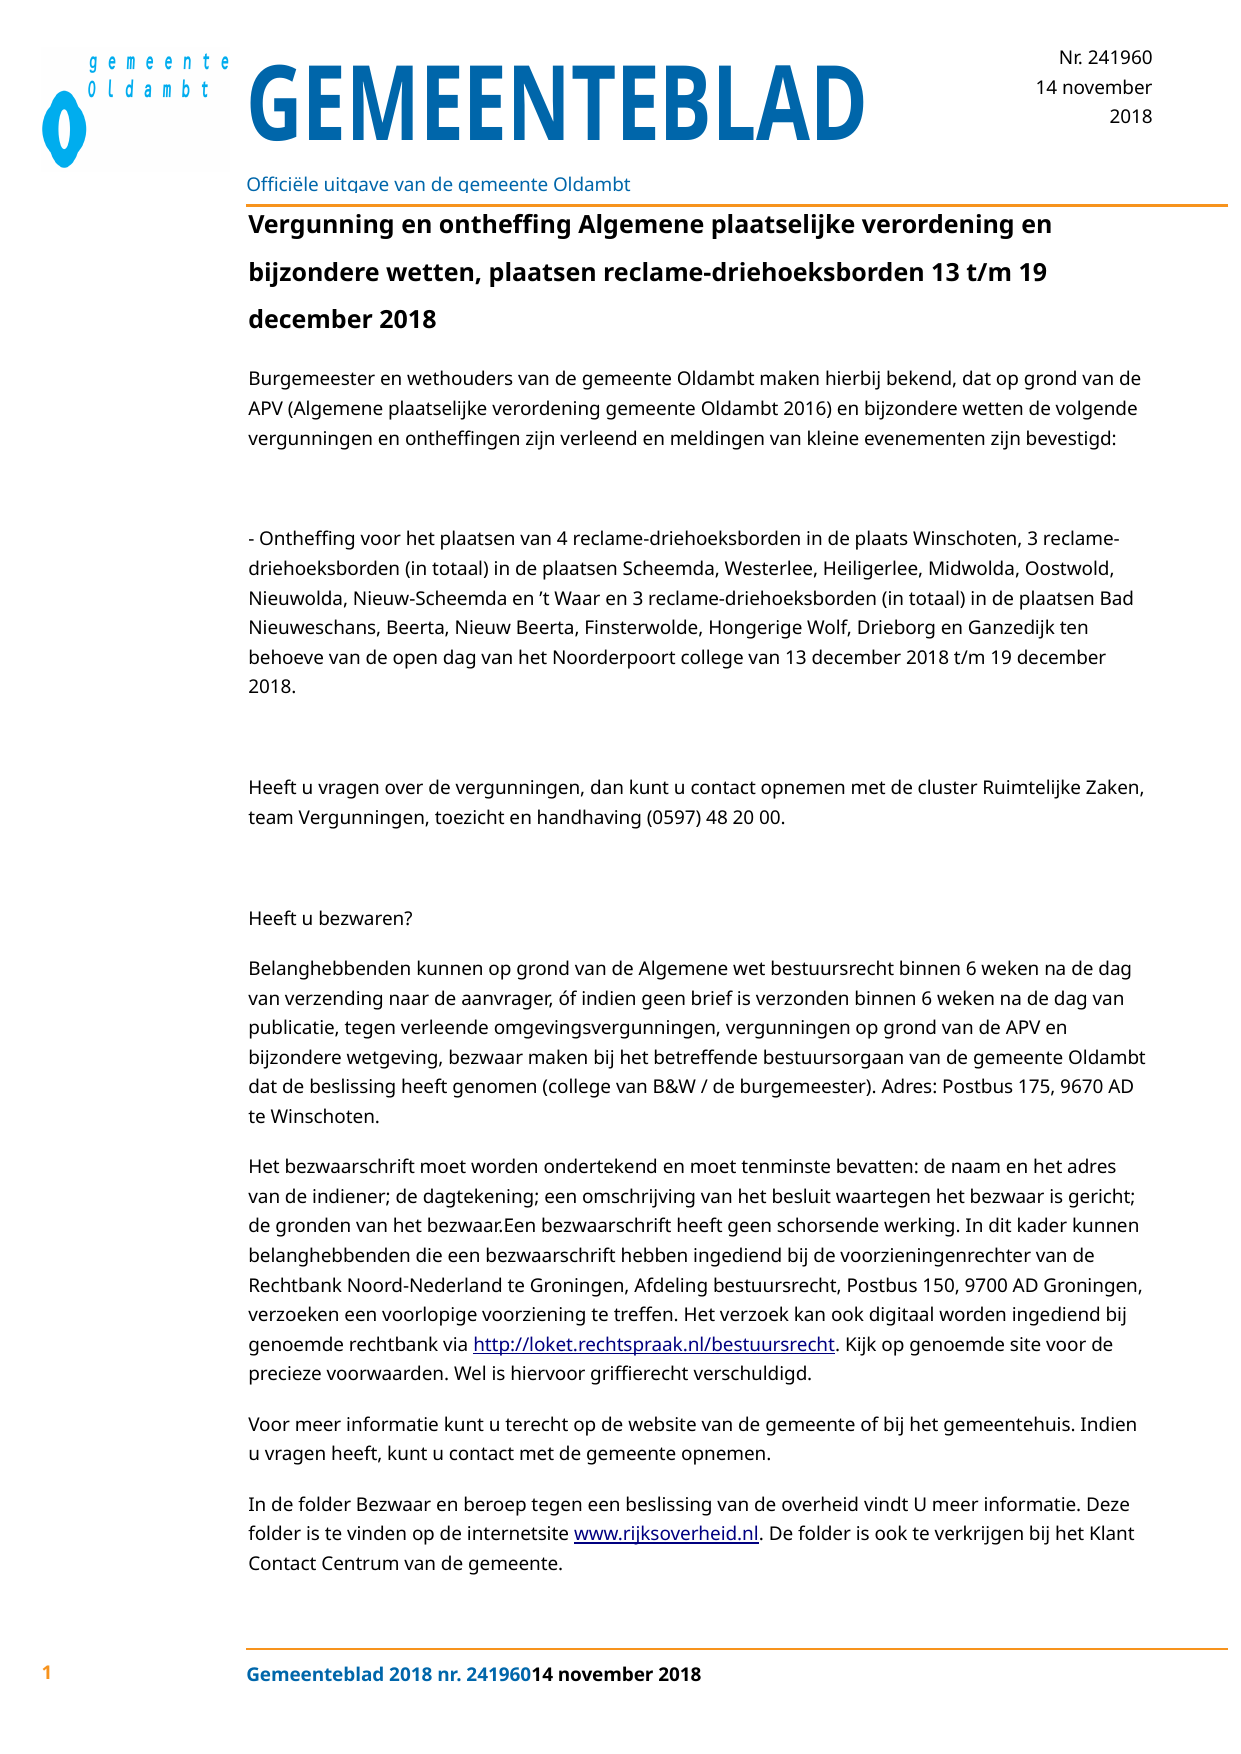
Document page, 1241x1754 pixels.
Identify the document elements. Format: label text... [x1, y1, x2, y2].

text Heeft u vragen over de vergunningen, dan kunt u contact opnemen met de cluster Ruimtelijke Zaken, team Vergunningen, toezicht en handhaving (0597) 48 20 00. [248, 774, 1152, 829]
text Voor meer informatie kunt u terecht op de website van de gemeente of bij het gemeentehuis. Indien u vragen heeft, kunt u contact met de gemeente opnemen. [248, 1411, 1152, 1466]
text Vergunning en ontheffing Algemene plaatselijke verordening en bijzondere wetten, plaatsen reclame-driehoeksborden 13 t/m 19 december 2018 [248, 207, 1152, 336]
text Heeft u bezwaren? [248, 905, 1152, 930]
text Het bezwaarschrift moet worden ondertekend en moet tenminste bevatten: de naam en het adres van de indiener; de dagtekening; een omschrijving van het besluit waartegen het bezwaar is gericht; de gronden van het bezwaar.Een bezwaarschrift heeft geen schorsende werking. In dit kader kunnen belanghebbenden die een bezwaarschrift hebben ingediend bij de voorzieningenrechter van de Rechtbank Noord-Nederland te Groningen, Afdeling bestuursrecht, Postbus 150, 9700 AD Groningen, verzoeken een voorlopige voorziening te treffen. Het verzoek kan ook digitaal worden ingediend bij genoemde rechtbank via http://loket.rechtspraak.nl/bestuursrecht. Kijk op genoemde site voor de precieze voorwaarden. Wel is hiervoor griffierecht verschuldigd. [248, 1153, 1152, 1386]
text In de folder Bezwaar en beroep tegen een beslissing van de overheid vindt U meer informatie. Deze folder is te vinden op de internetsite www.rijksoverheid.nl. De folder is ook te verkrijgen bij het Klant Contact Centrum van de gemeente. [248, 1491, 1152, 1576]
text Belanghebbenden kunnen op grond van de Algemene wet bestuursrecht binnen 6 weken na de dag van verzending naar de aanvrager, óf indien geen brief is verzonden binnen 6 weken na de dag van publicatie, tegen verleende omgevingsvergunningen, vergunningen op grond van de APV en bijzondere wetgeving, bezwaar maken bij het betreffende bestuursorgaan van de gemeente Oldambt dat de beslissing heeft genomen (college van B&W / de burgemeester). Adres: Postbus 175, 9670 AD te Winschoten. [248, 955, 1152, 1129]
text Burgemeester en wethouders van de gemeente Oldambt maken hierbij bekend, dat op grond van de APV (Algemene plaatselijke verordening gemeente Oldambt 2016) en bijzondere wetten de volgende vergunningen en ontheffingen zijn verleend en meldingen van kleine evenementen zijn bevestigd: [248, 366, 1152, 450]
picture [41, 47, 231, 172]
text - Ontheffing voor het plaatsen van 4 reclame-driehoeksborden in de plaats Winschoten, 3 reclame-driehoeksborden (in totaal) in de plaatsen Scheemda, Westerlee, Heiligerlee, Midwolda, Oostwold, Nieuwolda, Nieuw-Scheemda en ’t Waar en 3 reclame-driehoeksborden (in totaal) in de plaatsen Bad Nieuweschans, Beerta, Nieuw Beerta, Finsterwolde, Hongerige Wolf, Drieborg en Ganzedijk ten behoeve van de open dag van het Noorderpoort college van 13 december 2018 t/m 19 december 2018. [248, 526, 1152, 699]
